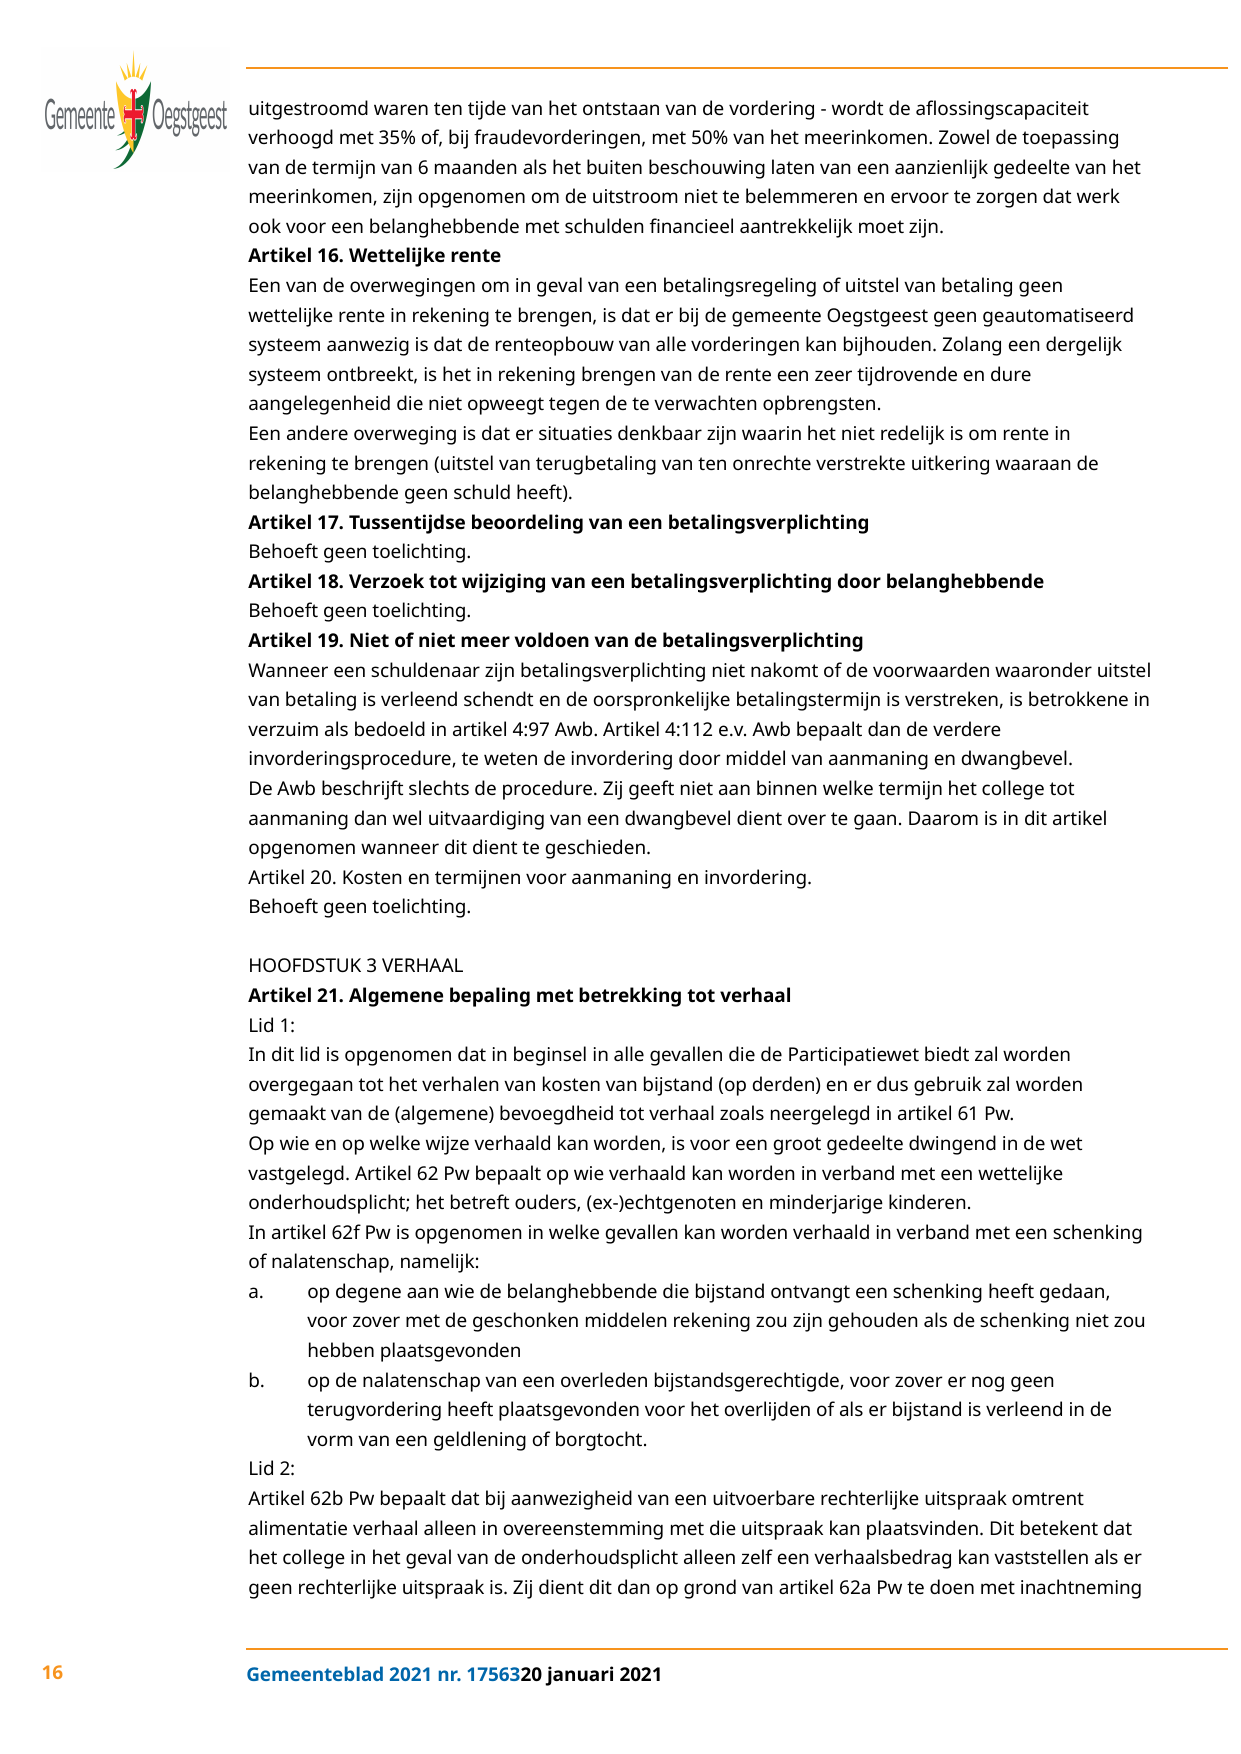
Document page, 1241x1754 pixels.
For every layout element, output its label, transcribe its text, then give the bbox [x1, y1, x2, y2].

text Behoeft geen toelichting. [248, 538, 1152, 564]
text Behoeft geen toelichting. [248, 893, 1152, 919]
list op de nalatenschap van een overleden bijstandsgerechtigde, voor zover er nog geen terugvordering heeft plaatsgevonden voor het overlijden of als er bijstand is verleend in de vorm van een geldlening of borgtocht. [248, 1367, 1152, 1452]
list op degene aan wie de belanghebbende die bijstand ontvangt een schenking heeft gedaan, voor zover met de geschonken middelen rekening zou zijn gehouden als de schenking niet zou hebben plaatsgevonden [248, 1278, 1152, 1363]
text Een van de overwegingen om in geval van een betalingsregeling of uitstel van betaling geen wettelijke rente in rekening te brengen, is dat er bij de gemeente Oegstgeest geen geautomatiseerd systeem aanwezig is dat de renteopbouw van alle vorderingen kan bijhouden. Zolang een dergelijk systeem ontbreekt, is het in rekening brengen van de rente een zeer tijdrovende en dure aangelegenheid die niet opweegt tegen de te verwachten opbrengsten. [248, 272, 1152, 416]
text uitgestroomd waren ten tijde van het ontstaan van de vordering - wordt de aflossingscapaciteit verhoogd met 35% of, bij fraudevorderingen, met 50% van het meerinkomen. Zowel de toepassing van de termijn van 6 maanden als het buiten beschouwing laten van een aanzienlijk gedeelte van het meerinkomen, zijn opgenomen om de uitstroom niet te belemmeren en ervoor te zorgen dat werk ook voor een belanghebbende met schulden financieel aantrekkelijk moet zijn. [248, 95, 1152, 239]
text Artikel 16. Wettelijke rente [248, 243, 1152, 268]
text Artikel 20. Kosten en termijnen voor aanmaning en invordering. [248, 864, 1152, 890]
text Lid 1: [248, 1012, 1152, 1038]
text In dit lid is opgenomen dat in beginsel in alle gevallen die de Participatiewet biedt zal worden overgegaan tot het verhalen van kosten van bijstand (op derden) en er dus gebruik zal worden gemaakt van de (algemene) bevoegdheid tot verhaal zoals neergelegd in artikel 61 Pw. [248, 1041, 1152, 1126]
picture [41, 47, 231, 172]
text Artikel 62b Pw bepaalt dat bij aanwezigheid van een uitvoerbare rechterlijke uitspraak omtrent alimentatie verhaal alleen in overeenstemming met die uitspraak kan plaatsvinden. Dit betekent dat het college in het geval van de onderhoudsplicht alleen zelf een verhaalsbedrag kan vaststellen als er geen rechterlijke uitspraak is. Zij dient dit dan op grond van artikel 62a Pw te doen met inachtneming [248, 1485, 1152, 1600]
text Op wie en op welke wijze verhaald kan worden, is voor een groot gedeelte dwingend in de wet vastgelegd. Artikel 62 Pw bepaalt op wie verhaald kan worden in verband met een wettelijke onderhoudsplicht; het betreft ouders, (ex-)echtgenoten en minderjarige kinderen. [248, 1130, 1152, 1215]
text Artikel 17. Tussentijdse beoordeling van een betalingsverplichting [248, 509, 1152, 535]
text Artikel 21. Algemene bepaling met betrekking tot verhaal [248, 982, 1152, 1008]
text Lid 2: [248, 1456, 1152, 1481]
text De Awb beschrijft slechts de procedure. Zij geeft niet aan binnen welke termijn het college tot aanmaning dan wel uitvaardiging van een dwangbevel dient over te gaan. Daarom is in dit artikel opgenomen wanneer dit dient te geschieden. [248, 775, 1152, 860]
text In artikel 62f Pw is opgenomen in welke gevallen kan worden verhaald in verband met een schenking of nalatenschap, namelijk: [248, 1219, 1152, 1274]
text Artikel 18. Verzoek tot wijziging van een betalingsverplichting door belanghebbende [248, 568, 1152, 594]
text Een andere overweging is dat er situaties denkbaar zijn waarin het niet redelijk is om rente in rekening te brengen (uitstel van terugbetaling van ten onrechte verstrekte uitkering waaraan de belanghebbende geen schuld heeft). [248, 420, 1152, 505]
text HOOFDSTUK 3 VERHAAL [248, 953, 1152, 978]
text Wanneer een schuldenaar zijn betalingsverplichting niet nakomt of de voorwaarden waaronder uitstel van betaling is verleend schendt en de oorspronkelijke betalingstermijn is verstreken, is betrokkene in verzuim als bedoeld in artikel 4:97 Awb. Artikel 4:112 e.v. Awb bepaalt dan de verdere invorderingsprocedure, te weten de invordering door middel van aanmaning en dwangbevel. [248, 657, 1152, 771]
text Artikel 19. Niet of niet meer voldoen van de betalingsverplichting [248, 627, 1152, 653]
text Behoeft geen toelichting. [248, 598, 1152, 623]
